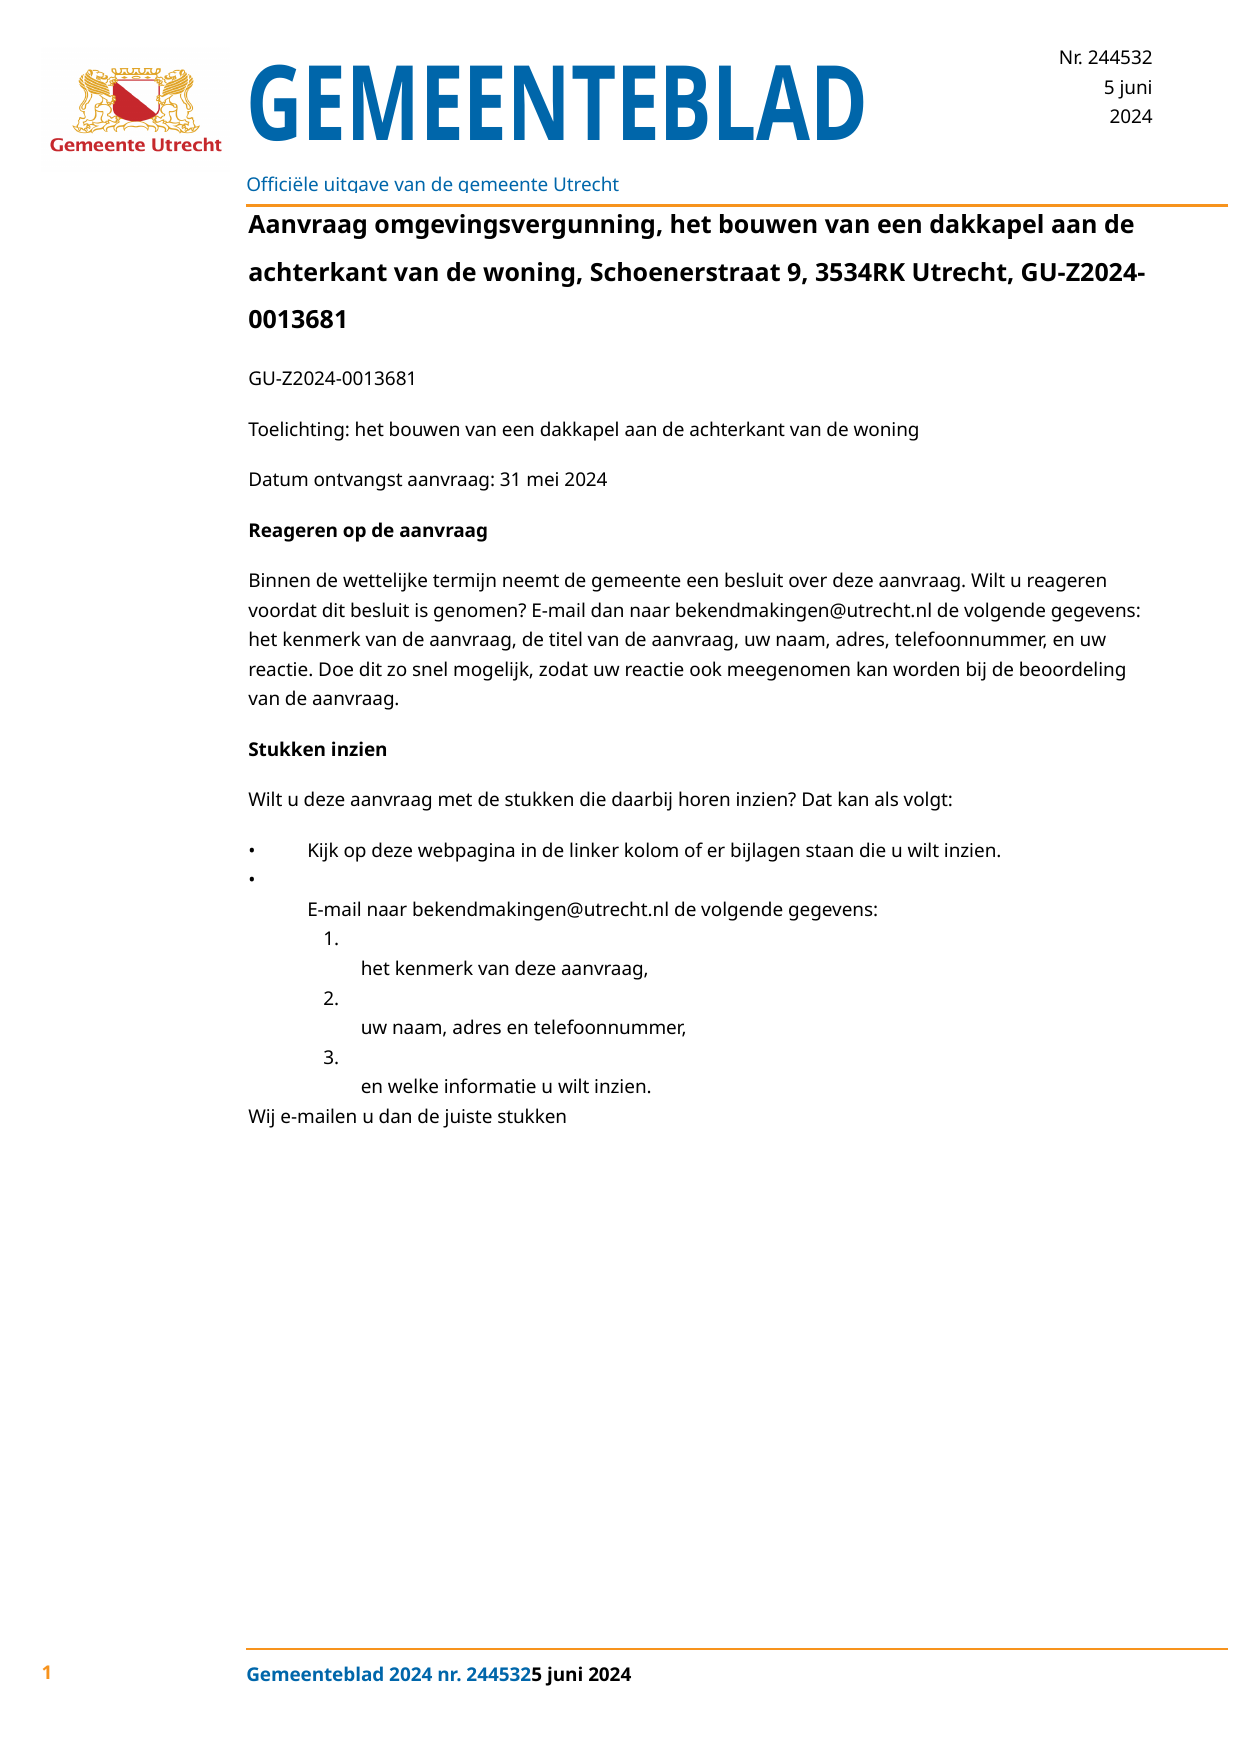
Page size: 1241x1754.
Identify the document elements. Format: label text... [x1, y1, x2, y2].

text Datum ontvangst aanvraag: 31 mei 2024 [248, 466, 1152, 492]
list het kenmerk van deze aanvraag, [323, 955, 1152, 981]
text Reageren op de aanvraag [248, 517, 1152, 542]
text Toelichting: het bouwen van een dakkapel aan de achterkant van de woning [248, 416, 1152, 442]
text Binnen de wettelijke termijn neemt de gemeente een besluit over deze aanvraag. Wilt u reageren voordat dit besluit is genomen? E-mail dan naar bekendmakingen@utrecht.nl de volgende gegevens: het kenmerk van de aanvraag, de titel van de aanvraag, uw naam, adres, telefoonnummer, en uw reactie. Doe dit zo snel mogelijk, zodat uw reactie ook meegenomen kan worden bij de beoordeling van de aanvraag. [248, 567, 1152, 711]
list E-mail naar bekendmakingen@utrecht.nl de volgende gegevens: [248, 896, 1152, 922]
text Wilt u deze aanvraag met de stukken die daarbij horen inzien? Dat kan als volgt: [248, 786, 1152, 812]
text GU-Z2024-0013681 [248, 366, 1152, 391]
text Aanvraag omgevingsvergunning, het bouwen van een dakkapel aan de achterkant van de woning, Schoenerstraat 9, 3534RK Utrecht, GU-Z2024-0013681 [248, 207, 1152, 336]
text Wij e-mailen u dan de juiste stukken [248, 1103, 1152, 1129]
list Kijk op deze webpagina in de linker kolom of er bijlagen staan die u wilt inzien. [248, 837, 1152, 862]
list en welke informatie u wilt inzien. [323, 1073, 1152, 1099]
picture [41, 47, 231, 172]
list uw naam, adres en telefoonnummer, [323, 1014, 1152, 1040]
text Stukken inzien [248, 736, 1152, 762]
